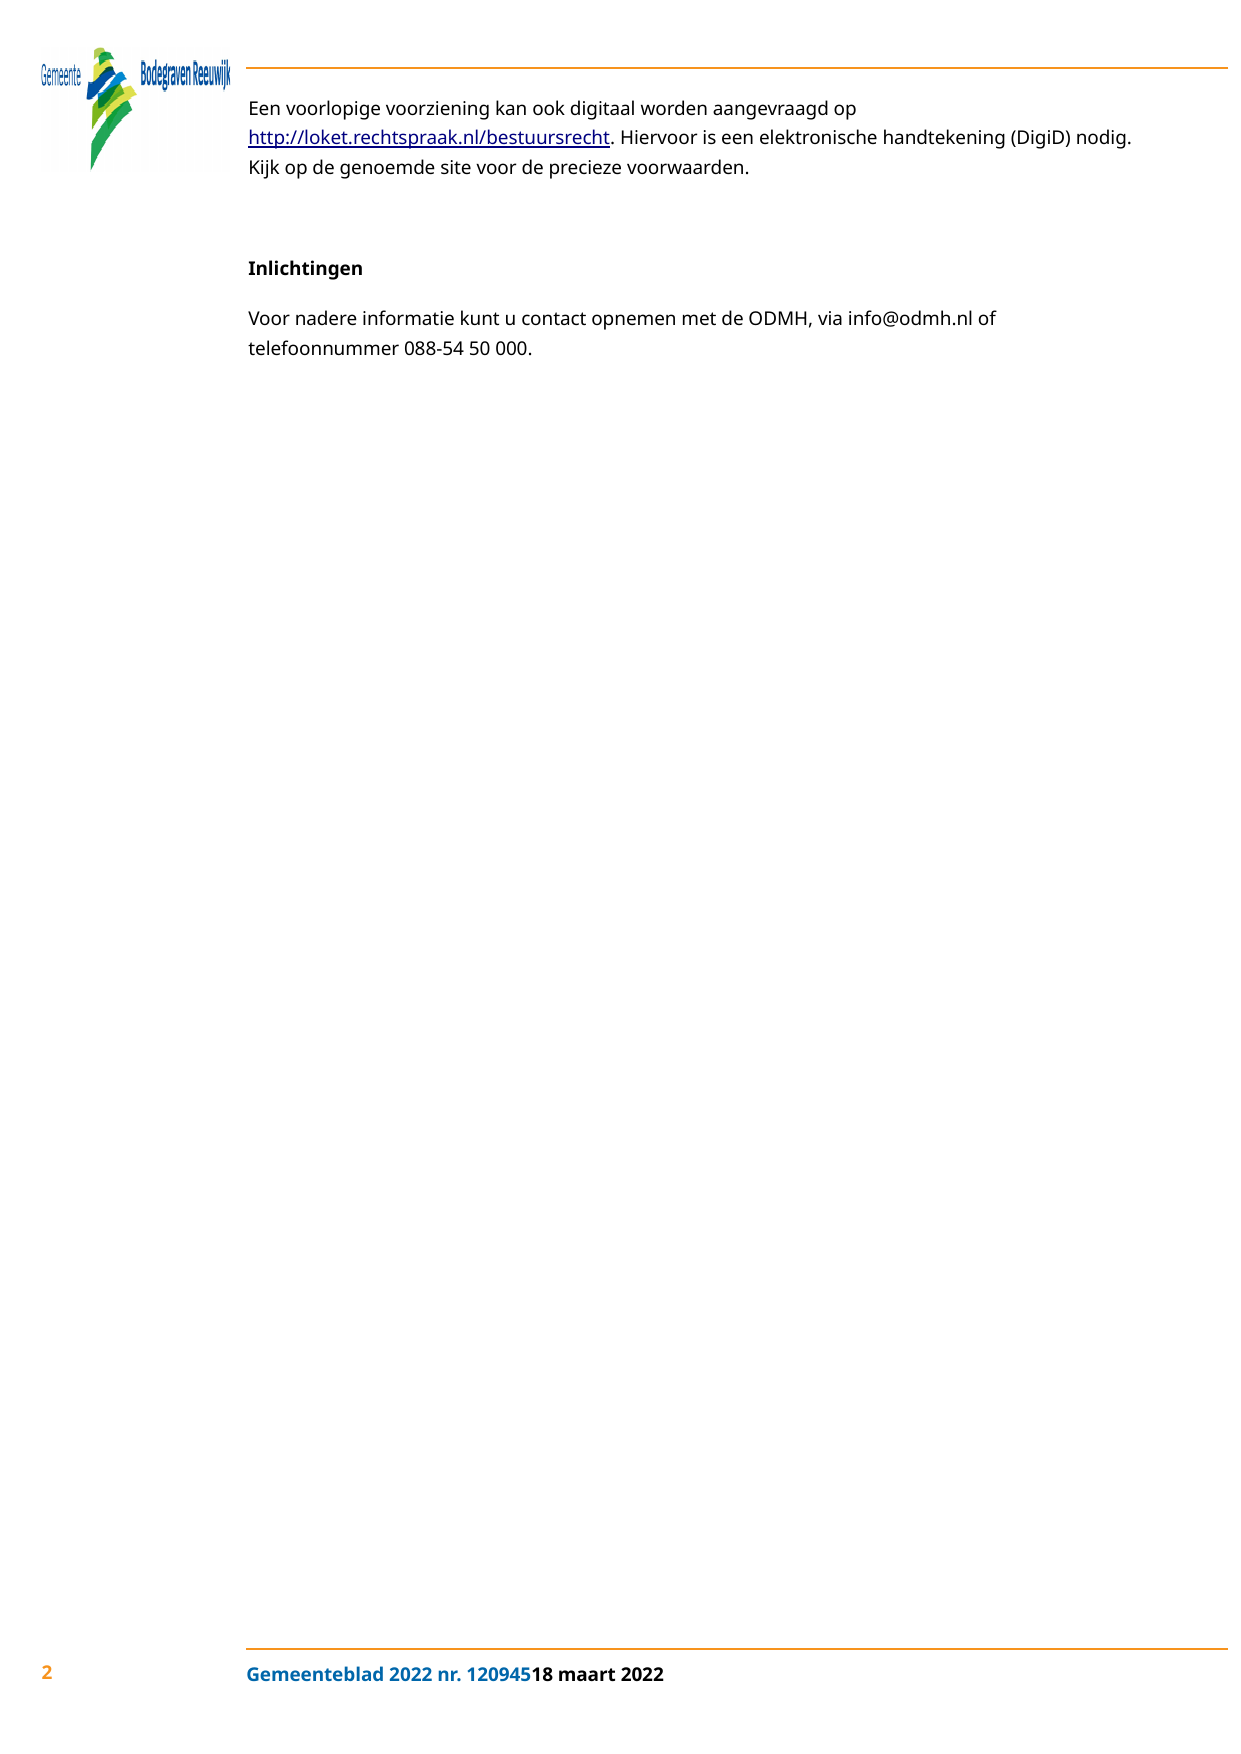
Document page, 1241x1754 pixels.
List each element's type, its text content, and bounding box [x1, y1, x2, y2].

text Inlichtingen [248, 255, 1152, 281]
picture [41, 47, 231, 172]
text Een voorlopige voorziening kan ook digitaal worden aangevraagd op http://loket.rechtspraak.nl/bestuursrecht. Hiervoor is een elektronische handtekening (DigiD) nodig. Kijk op de genoemde site voor de precieze voorwaarden. [248, 95, 1152, 180]
text Voor nadere informatie kunt u contact opnemen met de ODMH, via info@odmh.nl of telefoonnummer 088-54 50 000. [248, 305, 1152, 361]
